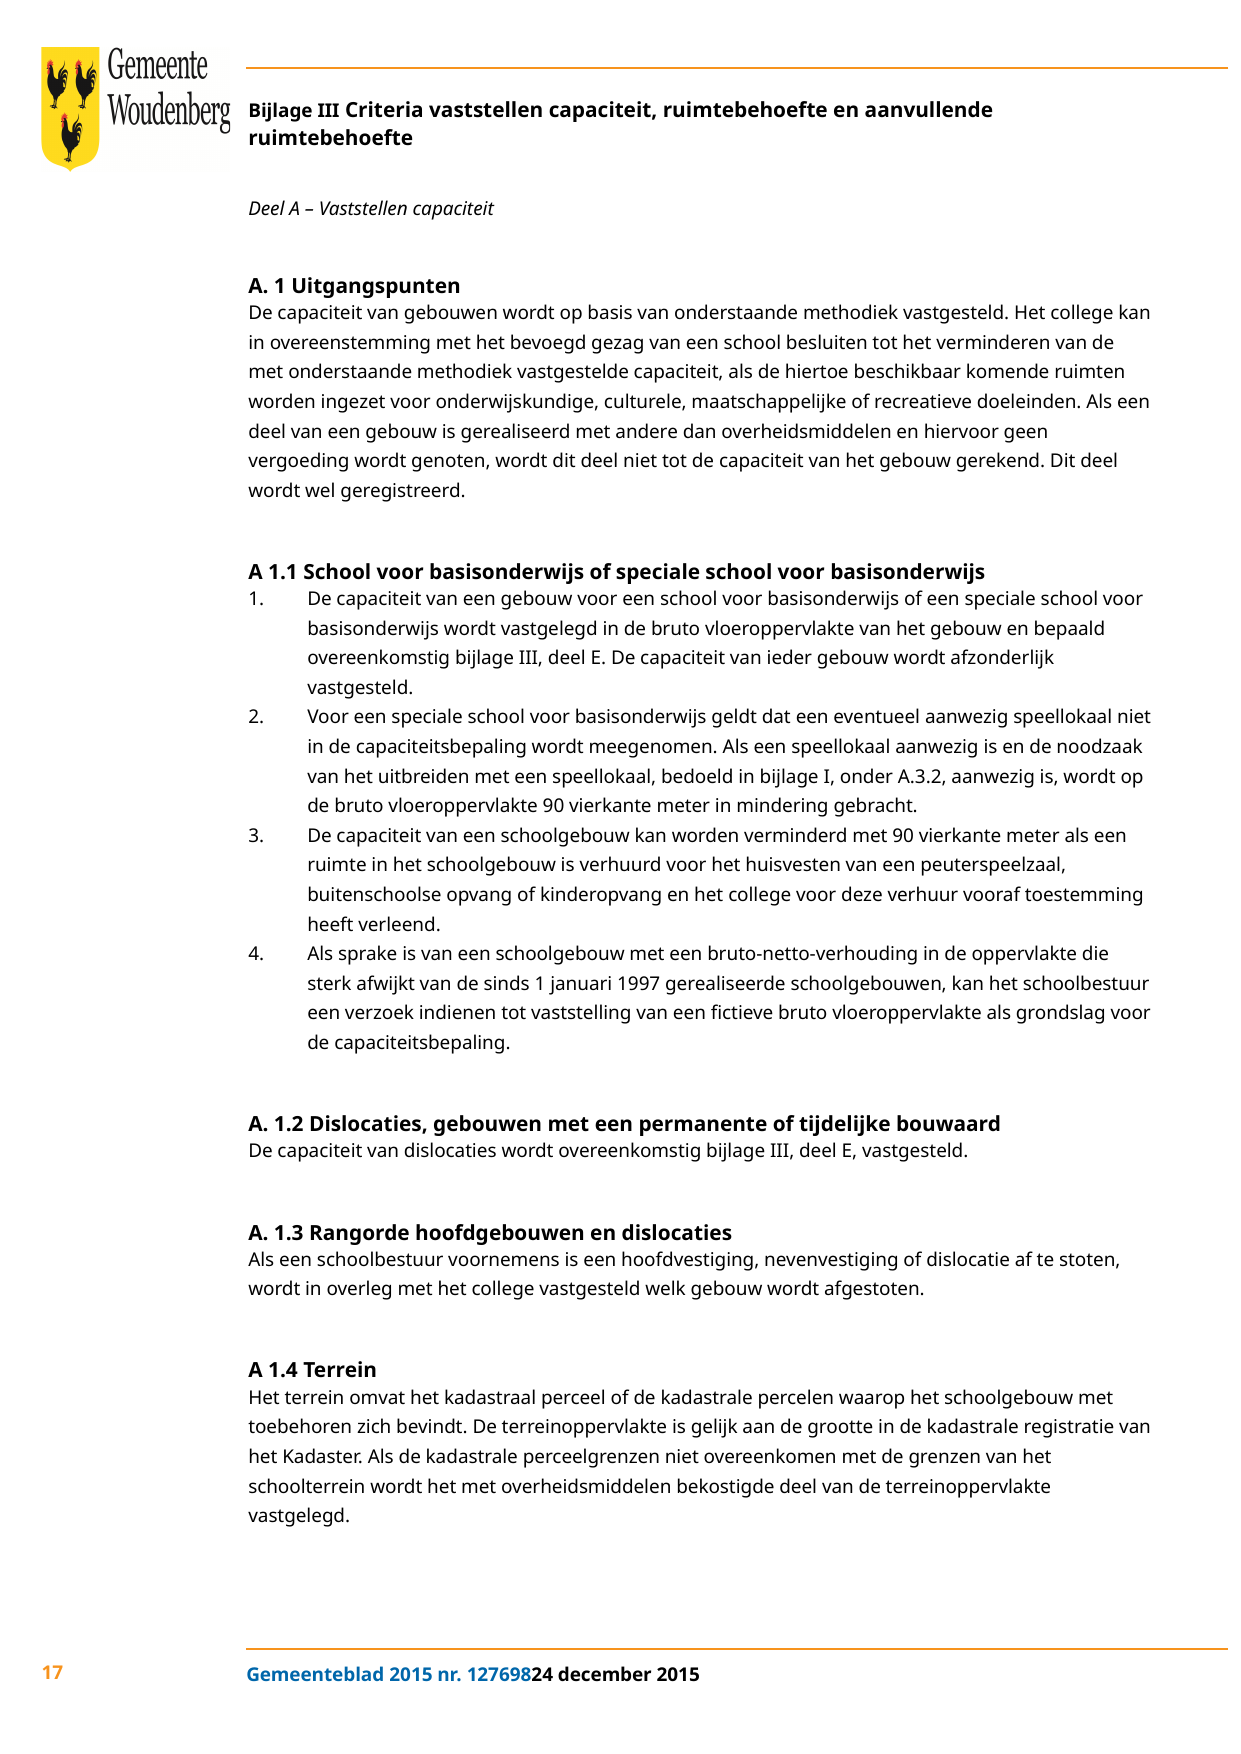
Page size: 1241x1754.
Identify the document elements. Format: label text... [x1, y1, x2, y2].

text Deel A – Vaststellen capaciteit [248, 195, 1152, 221]
list De capaciteit van een schoolgebouw kan worden verminderd met 90 vierkante meter als een ruimte in het schoolgebouw is verhuurd voor het huisvesten van een peuterspeelzaal, buitenschoolse opvang of kinderopvang en het college voor deze verhuur vooraf toestemming heeft verleend. [248, 822, 1152, 937]
text A. 1.3 Rangorde hoofdgebouwen en dislocaties [248, 1218, 1152, 1246]
text Als een schoolbestuur voornemens is een hoofdvestiging, nevenvestiging of dislocatie af te stoten, wordt in overleg met het college vastgesteld welk gebouw wordt afgestoten. [248, 1246, 1152, 1301]
picture [41, 47, 231, 172]
text Bijlage III Criteria vaststellen capaciteit, ruimtebehoefte en aanvullende ruimtebehoefte [248, 95, 1152, 152]
text De capaciteit van dislocaties wordt overeenkomstig bijlage III, deel E, vastgesteld. [248, 1138, 1152, 1163]
text Het terrein omvat het kadastraal perceel of de kadastrale percelen waarop het schoolgebouw met toebehoren zich bevindt. De terreinoppervlakte is gelijk aan de grootte in de kadastrale registratie van het Kadaster. Als de kadastrale perceelgrenzen niet overeenkomen met de grenzen van het schoolterrein wordt het met overheidsmiddelen bekostigde deel van de terreinoppervlakte vastgelegd. [248, 1384, 1152, 1528]
text A. 1 Uitgangspunten [248, 271, 1152, 299]
text A. 1.2 Dislocaties, gebouwen met een permanente of tijdelijke bouwaard [248, 1109, 1152, 1138]
text A 1.1 School voor basisonderwijs of speciale school voor basisonderwijs [248, 557, 1152, 585]
list Als sprake is van een schoolgebouw met een bruto-netto-verhouding in de oppervlakte die sterk afwijkt van de sinds 1 januari 1997 gerealiseerde schoolgebouwen, kan het schoolbestuur een verzoek indienen tot vaststelling van een fictieve bruto vloeroppervlakte als grondslag voor de capaciteitsbepaling. [248, 940, 1152, 1055]
text A 1.4 Terrein [248, 1356, 1152, 1384]
list De capaciteit van een gebouw voor een school voor basisonderwijs of een speciale school voor basisonderwijs wordt vastgelegd in de bruto vloeroppervlakte van het gebouw en bepaald overeenkomstig bijlage III, deel E. De capaciteit van ieder gebouw wordt afzonderlijk vastgesteld. [248, 585, 1152, 700]
text De capaciteit van gebouwen wordt op basis van onderstaande methodiek vastgesteld. Het college kan in overeenstemming met het bevoegd gezag van een school besluiten tot het verminderen van de met onderstaande methodiek vastgestelde capaciteit, als de hiertoe beschikbaar komende ruimten worden ingezet voor onderwijskundige, culturele, maatschappelijke of recreatieve doeleinden. Als een deel van een gebouw is gerealiseerd met andere dan overheidsmiddelen en hiervoor geen vergoeding wordt genoten, wordt dit deel niet tot de capaciteit van het gebouw gerekend. Dit deel wordt wel geregistreerd. [248, 299, 1152, 503]
list Voor een speciale school voor basisonderwijs geldt dat een eventueel aanwezig speellokaal niet in de capaciteitsbepaling wordt meegenomen. Als een speellokaal aanwezig is en de noodzaak van het uitbreiden met een speellokaal, bedoeld in bijlage I, onder A.3.2, aanwezig is, wordt op de bruto vloeroppervlakte 90 vierkante meter in mindering gebracht. [248, 704, 1152, 818]
